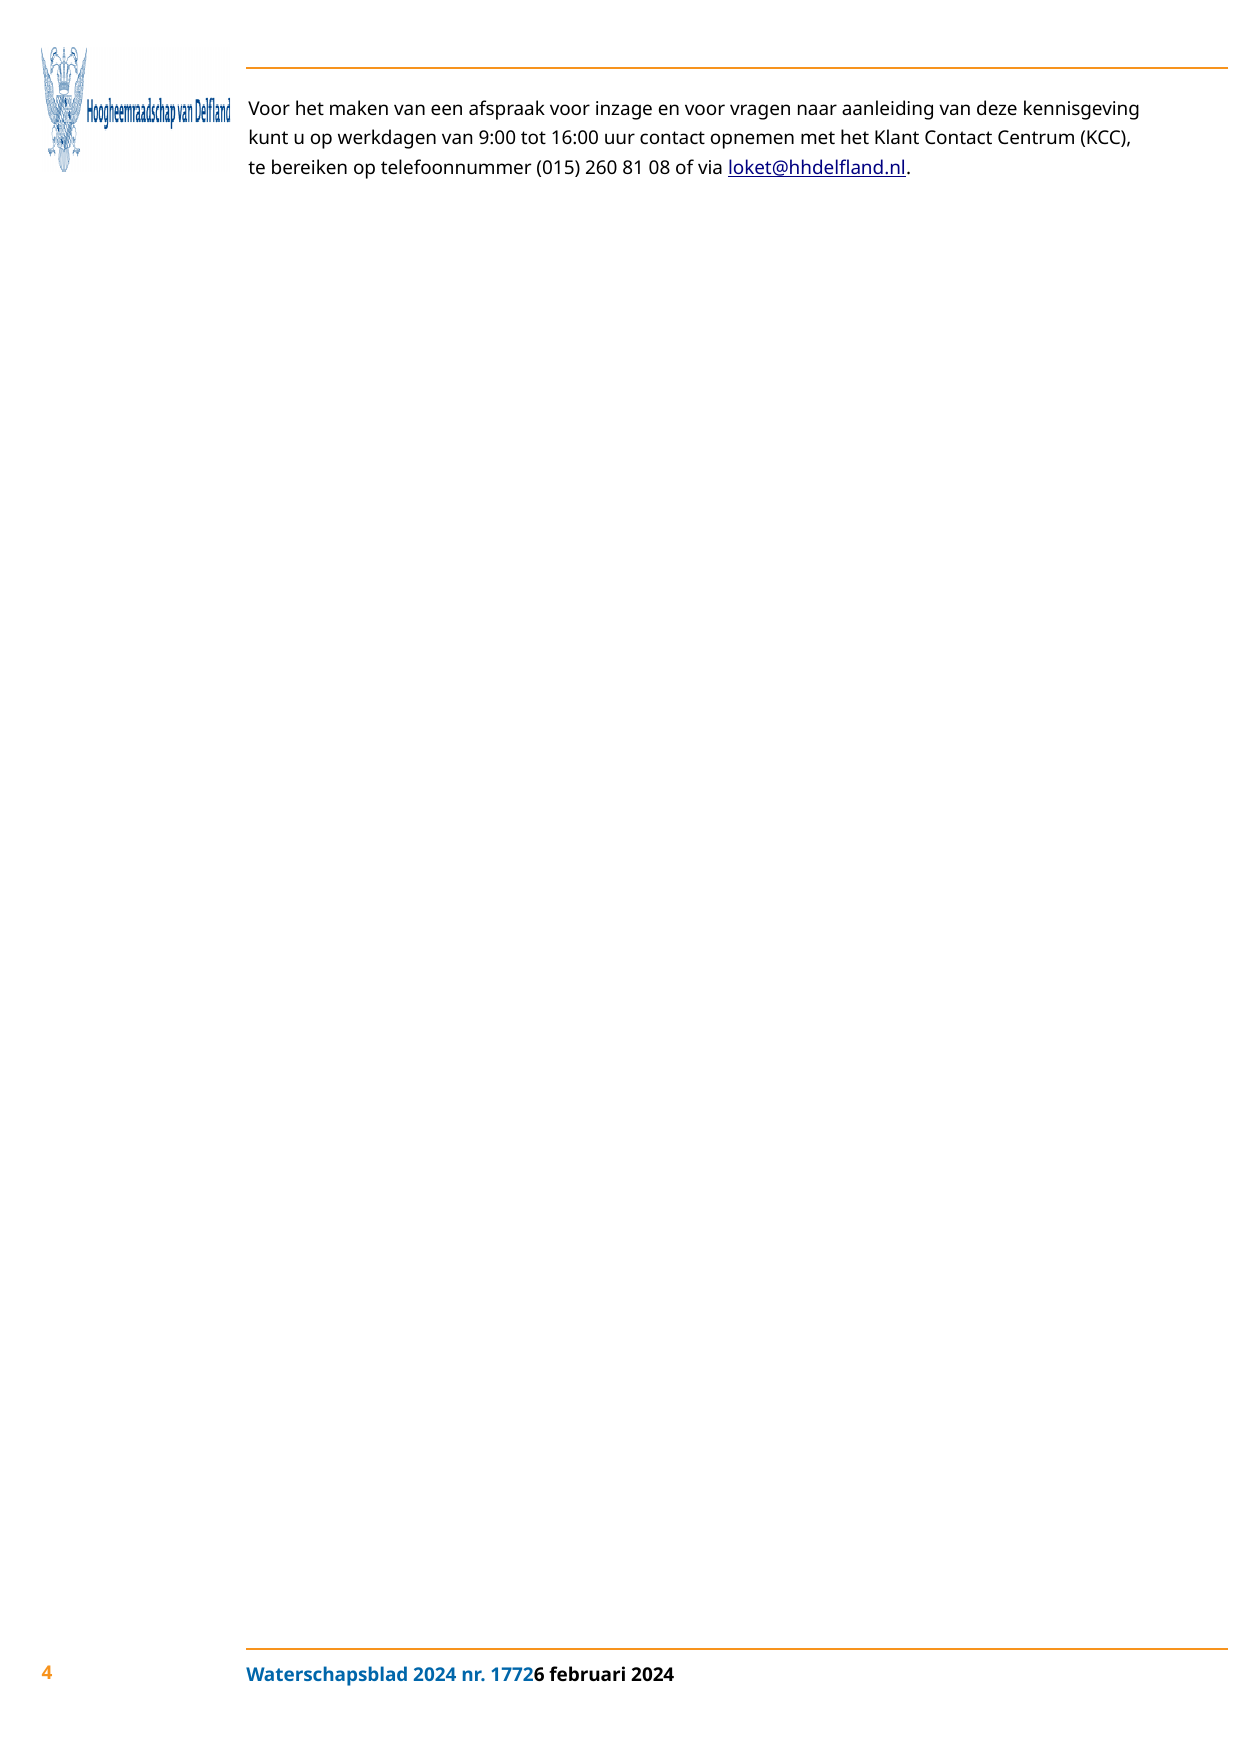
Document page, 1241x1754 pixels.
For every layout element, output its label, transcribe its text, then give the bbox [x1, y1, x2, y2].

text Voor het maken van een afspraak voor inzage en voor vragen naar aanleiding van deze kennisgeving kunt u op werkdagen van 9:00 tot 16:00 uur contact opnemen met het Klant Contact Centrum (KCC), te bereiken op telefoonnummer (015) 260 81 08 of via loket@hhdelfland.nl. [248, 95, 1152, 180]
picture [41, 47, 231, 172]
